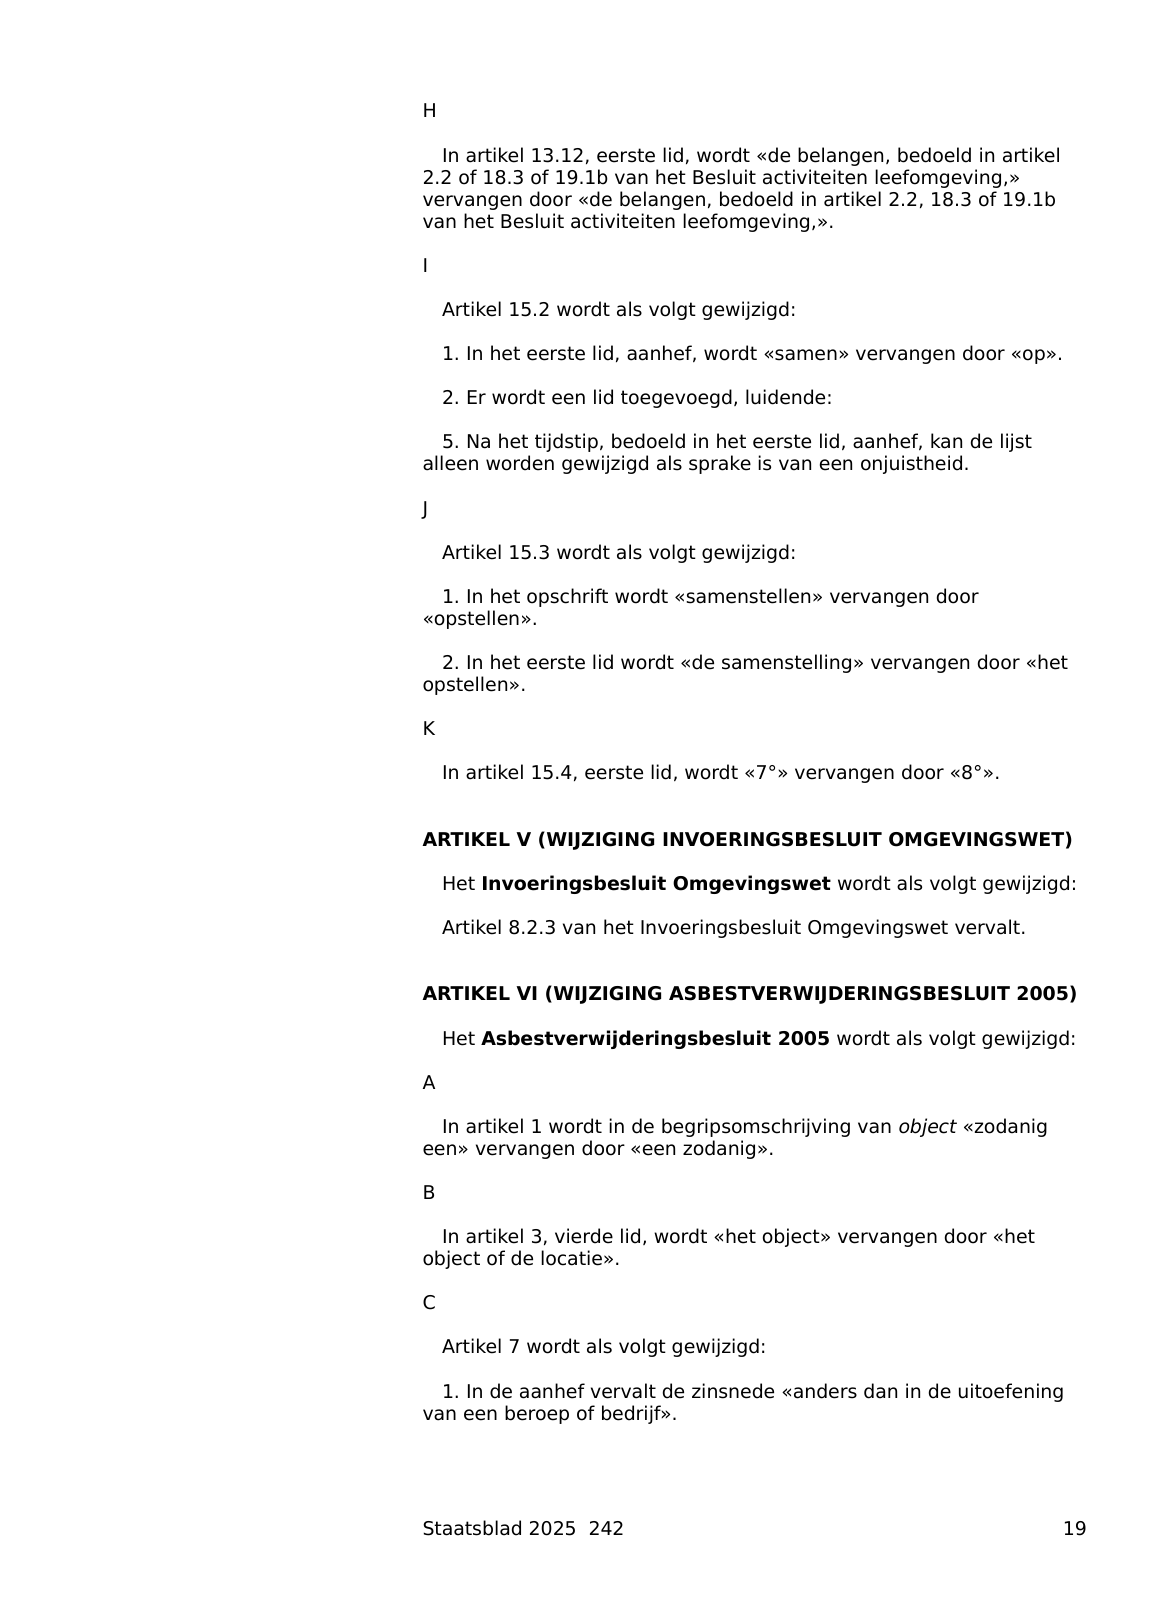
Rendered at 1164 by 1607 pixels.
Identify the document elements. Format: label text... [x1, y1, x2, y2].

text Het Invoeringsbesluit Omgevingswet wordt als volgt gewijzigd: [422, 873, 1087, 895]
text In artikel 15.4, eerste lid, wordt «7°» vervangen door «8°». [422, 762, 1087, 784]
text B [422, 1182, 1087, 1204]
text 5. Na het tijdstip, bedoeld in het eerste lid, aanhef, kan de lijst alleen worden gewijzigd als sprake is van een onjuistheid. [422, 431, 1087, 475]
text 2. Er wordt een lid toegevoegd, luidende: [422, 387, 1087, 409]
text I [422, 255, 1087, 277]
text 1. In het opschrift wordt «samenstellen» vervangen door «opstellen». [422, 586, 1087, 630]
text A [422, 1072, 1087, 1094]
text C [422, 1292, 1087, 1314]
subtitle ARTIKEL V (WIJZIGING INVOERINGSBESLUIT OMGEVINGSWET) [422, 829, 1087, 851]
text 1. In de aanhef vervalt de zinsnede «anders dan in de uitoefening van een beroep of bedrijf». [422, 1381, 1087, 1424]
text In artikel 13.12, eerste lid, wordt «de belangen, bedoeld in artikel 2.2 of 18.3 of 19.1b van het Besluit activiteiten leefomgeving,» vervangen door «de belangen, bedoeld in artikel 2.2, 18.3 of 19.1b van het Besluit activiteiten leefomgeving,». [422, 144, 1087, 232]
text H [422, 100, 1087, 122]
text Het Asbestverwijderingsbesluit 2005 wordt als volgt gewijzigd: [422, 1027, 1087, 1049]
text In artikel 3, vierde lid, wordt «het object» vervangen door «het object of de locatie». [422, 1226, 1087, 1270]
text Artikel 8.2.3 van het Invoeringsbesluit Omgevingswet vervalt. [422, 917, 1087, 939]
text 2. In het eerste lid wordt «de samenstelling» vervangen door «het opstellen». [422, 652, 1087, 696]
text Artikel 7 wordt als volgt gewijzigd: [422, 1336, 1087, 1358]
text 1. In het eerste lid, aanhef, wordt «samen» vervangen door «op». [422, 343, 1087, 365]
subtitle ARTIKEL VI (WIJZIGING ASBESTVERWIJDERINGSBESLUIT 2005) [422, 983, 1087, 1005]
text Artikel 15.2 wordt als volgt gewijzigd: [422, 299, 1087, 321]
text Artikel 15.3 wordt als volgt gewijzigd: [422, 542, 1087, 564]
text In artikel 1 wordt in de begripsomschrijving van object «zodanig een» vervangen door «een zodanig». [422, 1116, 1087, 1160]
text K [422, 718, 1087, 740]
text J [422, 497, 1087, 519]
